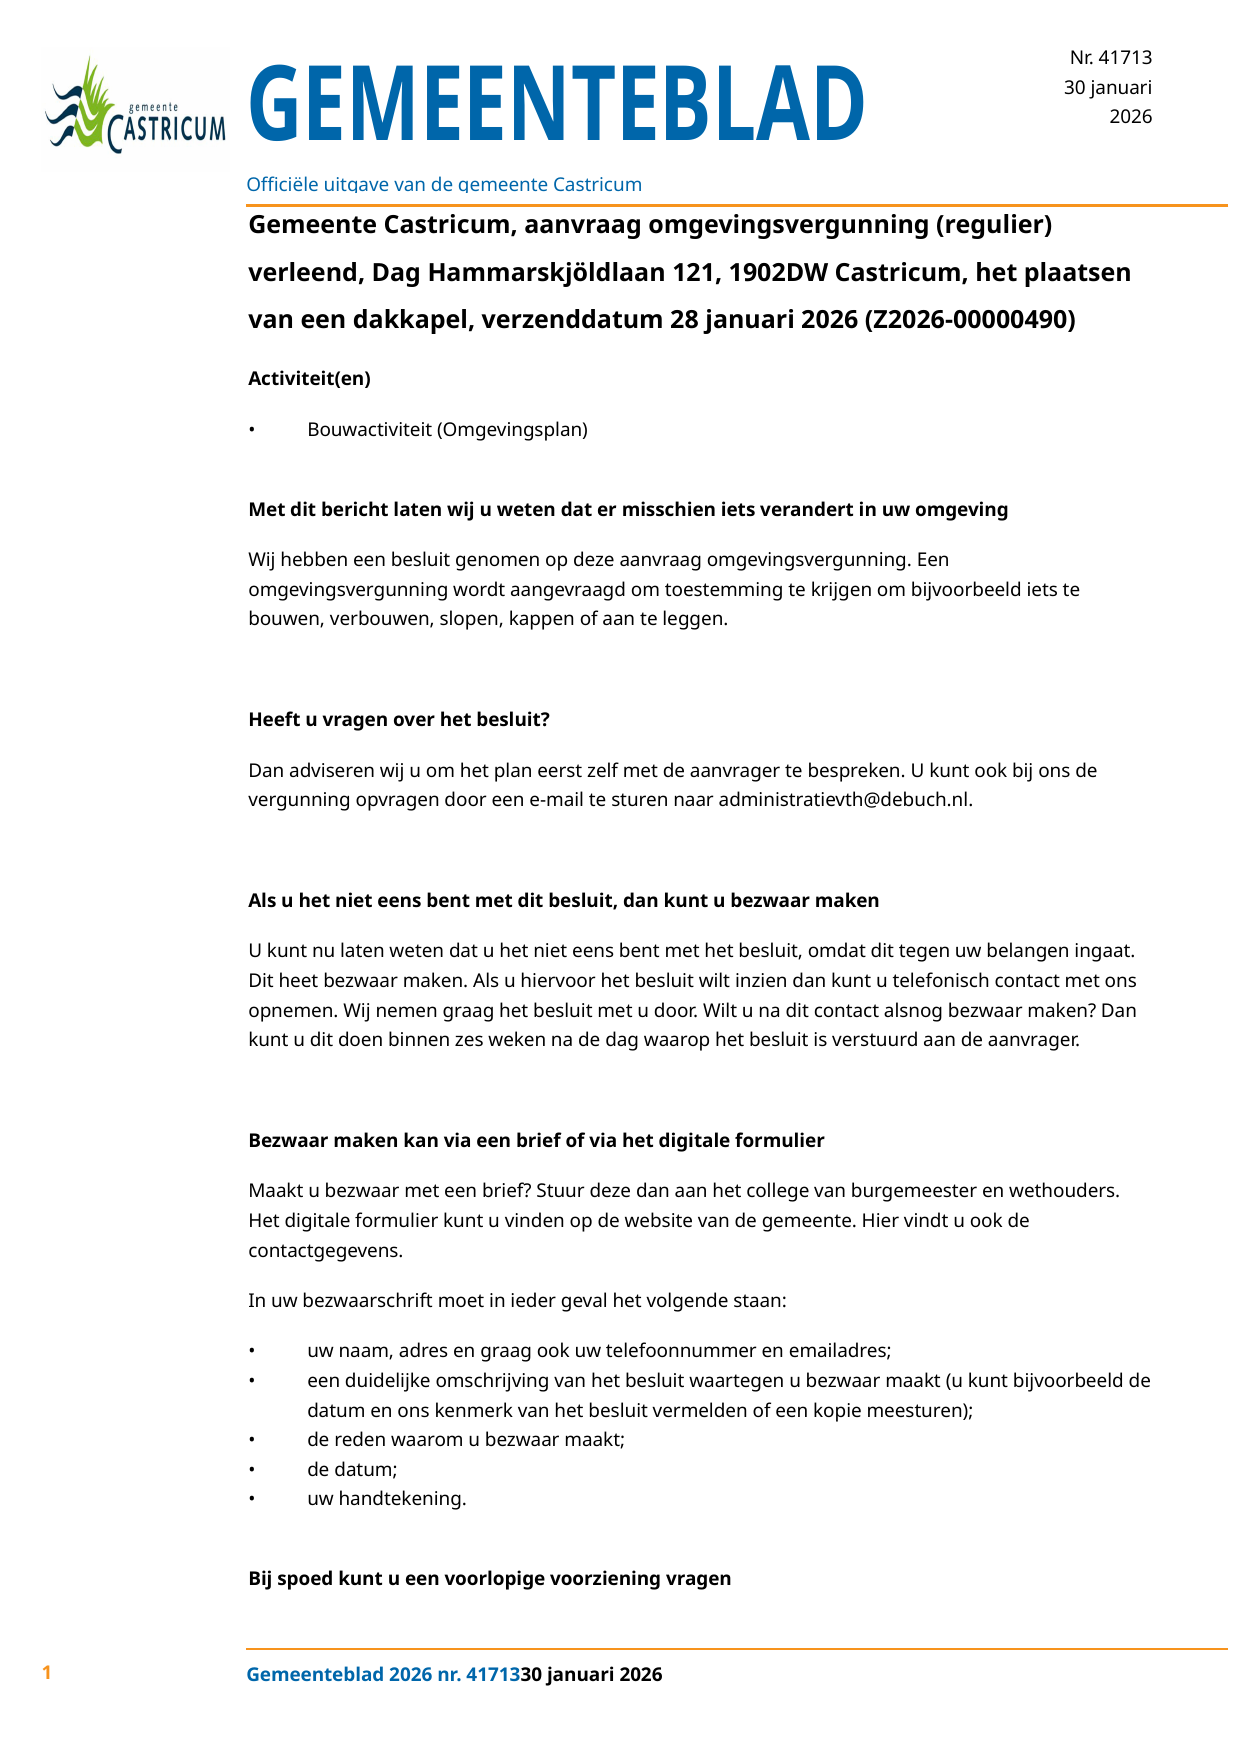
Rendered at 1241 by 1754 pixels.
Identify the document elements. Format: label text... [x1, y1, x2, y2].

list een duidelijke omschrijving van het besluit waartegen u bezwaar maakt (u kunt bijvoorbeeld de datum en ons kenmerk van het besluit vermelden of een kopie meesturen); [248, 1367, 1152, 1422]
text Maakt u bezwaar met een brief? Stuur deze dan aan het college van burgemeester en wethouders. Het digitale formulier kunt u vinden op de website van de gemeente. Hier vindt u ook de contactgegevens. [248, 1178, 1152, 1262]
text Bij spoed kunt u een voorlopige voorziening vragen [248, 1566, 1152, 1591]
list uw naam, adres en graag ook uw telefoonnummer en emailadres; [248, 1338, 1152, 1363]
text Heeft u vragen over het besluit? [248, 706, 1152, 732]
text In uw bezwaarschrift moet in ieder geval het volgende staan: [248, 1287, 1152, 1313]
text Met dit bericht laten wij u weten dat er misschien iets verandert in uw omgeving [248, 496, 1152, 522]
text Wij hebben een besluit genomen op deze aanvraag omgevingsvergunning. Een omgevingsvergunning wordt aangevraagd om toestemming te krijgen om bijvoorbeeld iets te bouwen, verbouwen, slopen, kappen of aan te leggen. [248, 546, 1152, 631]
text Dan adviseren wij u om het plan eerst zelf met de aanvrager te bespreken. U kunt ook bij ons de vergunning opvragen door een e-mail te sturen naar administratievth@debuch.nl. [248, 757, 1152, 812]
text Bezwaar maken kan via een brief of via het digitale formulier [248, 1127, 1152, 1153]
text Als u het niet eens bent met dit besluit, dan kunt u bezwaar maken [248, 887, 1152, 913]
list uw handtekening. [248, 1486, 1152, 1511]
text U kunt nu laten weten dat u het niet eens bent met het besluit, omdat dit tegen uw belangen ingaat. Dit heet bezwaar maken. Als u hiervoor het besluit wilt inzien dan kunt u telefonisch contact met ons opnemen. Wij nemen graag het besluit met u door. Wilt u na dit contact alsnog bezwaar maken? Dan kunt u dit doen binnen zes weken na de dag waarop het besluit is verstuurd aan de aanvrager. [248, 938, 1152, 1052]
list de datum; [248, 1456, 1152, 1482]
text Gemeente Castricum, aanvraag omgevingsvergunning (regulier) verleend, Dag Hammarskjöldlaan 121, 1902DW Castricum, het plaatsen van een dakkapel, verzenddatum 28 januari 2026 (Z2026-00000490) [248, 207, 1152, 336]
text Activiteit(en) [248, 366, 1152, 391]
list Bouwactiviteit (Omgevingsplan) [248, 416, 1152, 442]
picture [41, 47, 231, 172]
list de reden waarom u bezwaar maakt; [248, 1426, 1152, 1452]
